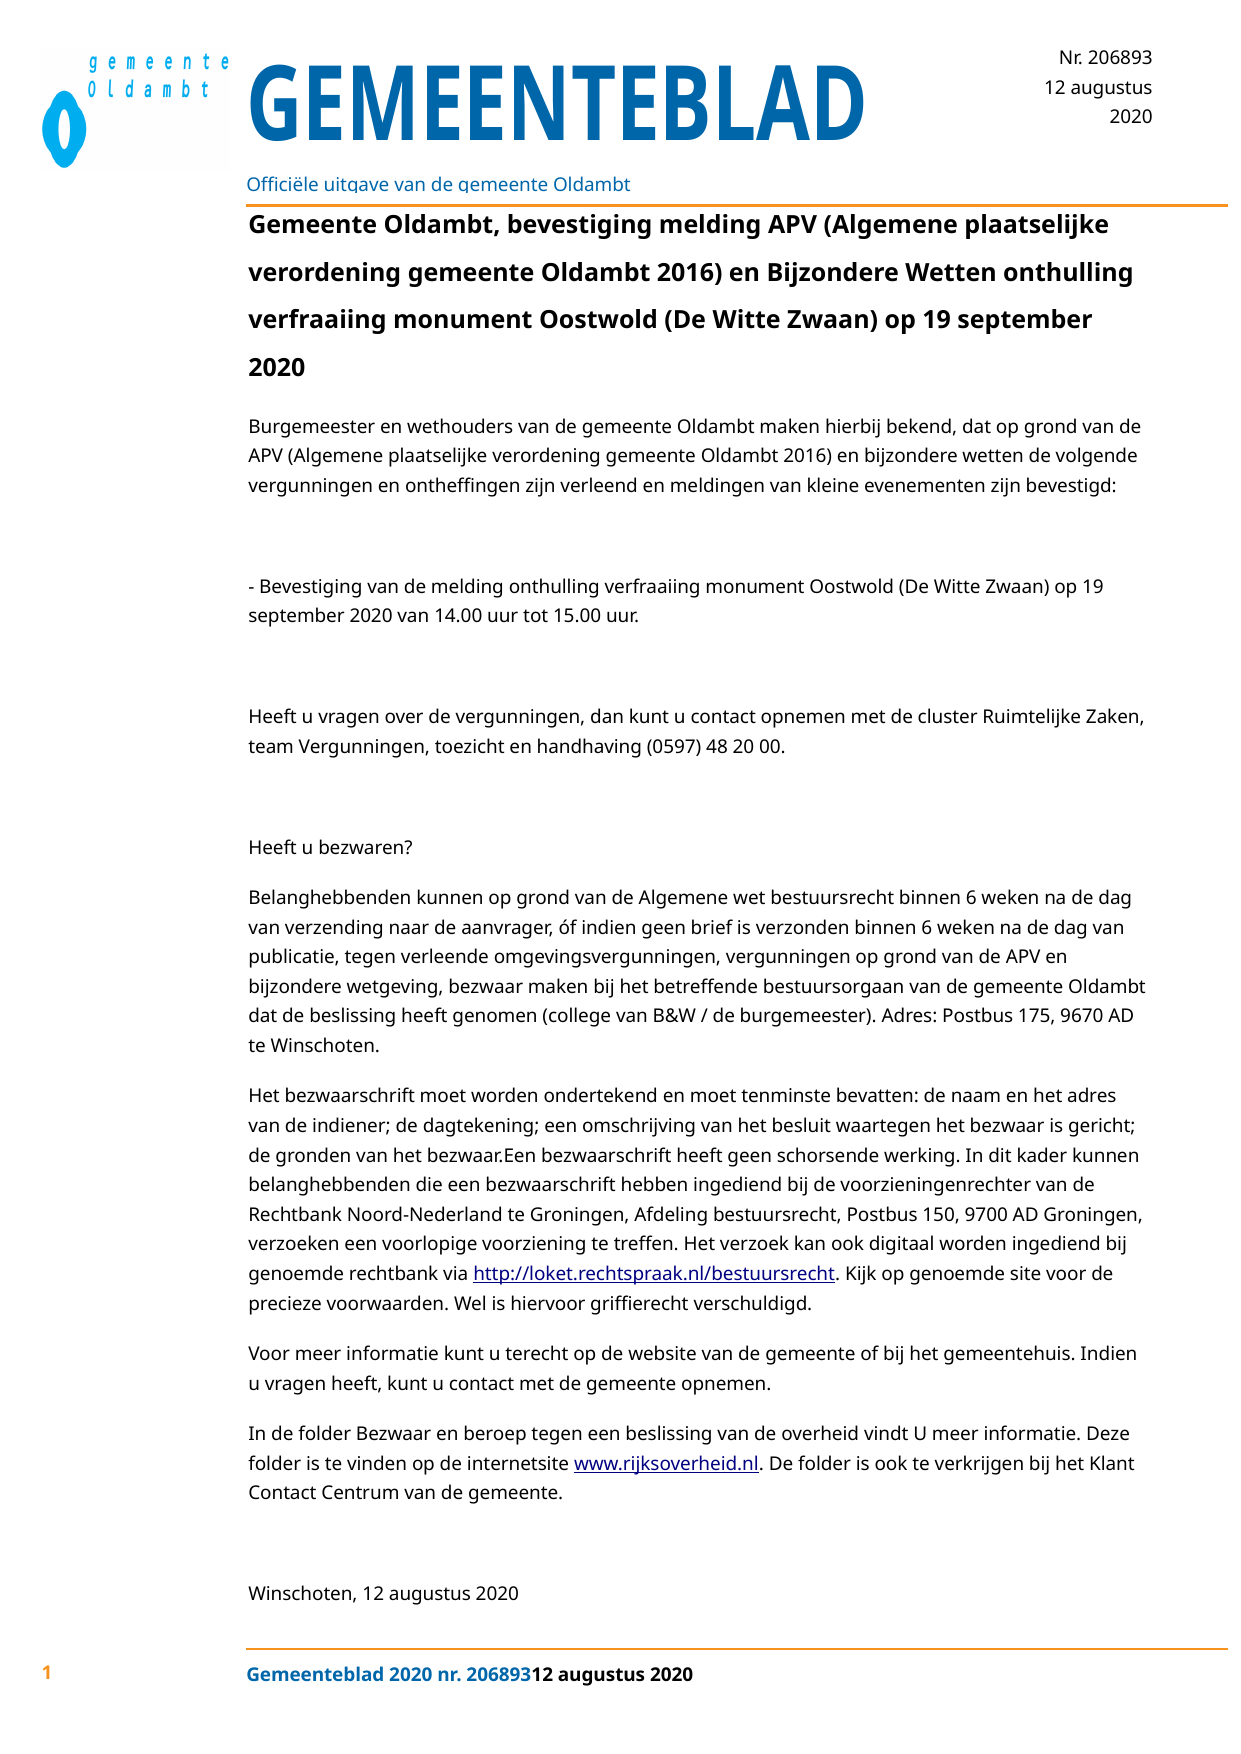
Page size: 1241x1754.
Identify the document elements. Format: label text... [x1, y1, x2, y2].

picture [41, 47, 231, 172]
text Winschoten, 12 augustus 2020 [248, 1580, 1152, 1606]
text In de folder Bezwaar en beroep tegen een beslissing van de overheid vindt U meer informatie. Deze folder is te vinden op de internetsite www.rijksoverheid.nl. De folder is ook te verkrijgen bij het Klant Contact Centrum van de gemeente. [248, 1420, 1152, 1505]
text Heeft u bezwaren? [248, 834, 1152, 860]
text Heeft u vragen over de vergunningen, dan kunt u contact opnemen met de cluster Ruimtelijke Zaken, team Vergunningen, toezicht en handhaving (0597) 48 20 00. [248, 703, 1152, 759]
text Gemeente Oldambt, bevestiging melding APV (Algemene plaatselijke verordening gemeente Oldambt 2016) en Bijzondere Wetten onthulling verfraaiing monument Oostwold (De Witte Zwaan) op 19 september 2020 [248, 207, 1152, 384]
text Voor meer informatie kunt u terecht op de website van de gemeente of bij het gemeentehuis. Indien u vragen heeft, kunt u contact met de gemeente opnemen. [248, 1340, 1152, 1396]
text Belanghebbenden kunnen op grond van de Algemene wet bestuursrecht binnen 6 weken na de dag van verzending naar de aanvrager, óf indien geen brief is verzonden binnen 6 weken na de dag van publicatie, tegen verleende omgevingsvergunningen, vergunningen op grond van de APV en bijzondere wetgeving, bezwaar maken bij het betreffende bestuursorgaan van de gemeente Oldambt dat de beslissing heeft genomen (college van B&W / de burgemeester). Adres: Postbus 175, 9670 AD te Winschoten. [248, 884, 1152, 1058]
text - Bevestiging van de melding onthulling verfraaiing monument Oostwold (De Witte Zwaan) op 19 september 2020 van 14.00 uur tot 15.00 uur. [248, 573, 1152, 628]
text Burgemeester en wethouders van de gemeente Oldambt maken hierbij bekend, dat op grond van de APV (Algemene plaatselijke verordening gemeente Oldambt 2016) en bijzondere wetten de volgende vergunningen en ontheffingen zijn verleend en meldingen van kleine evenementen zijn bevestigd: [248, 413, 1152, 498]
text Het bezwaarschrift moet worden ondertekend en moet tenminste bevatten: de naam en het adres van de indiener; de dagtekening; een omschrijving van het besluit waartegen het bezwaar is gericht; de gronden van het bezwaar.Een bezwaarschrift heeft geen schorsende werking. In dit kader kunnen belanghebbenden die een bezwaarschrift hebben ingediend bij de voorzieningenrechter van de Rechtbank Noord-Nederland te Groningen, Afdeling bestuursrecht, Postbus 150, 9700 AD Groningen, verzoeken een voorlopige voorziening te treffen. Het verzoek kan ook digitaal worden ingediend bij genoemde rechtbank via http://loket.rechtspraak.nl/bestuursrecht. Kijk op genoemde site voor de precieze voorwaarden. Wel is hiervoor griffierecht verschuldigd. [248, 1083, 1152, 1316]
